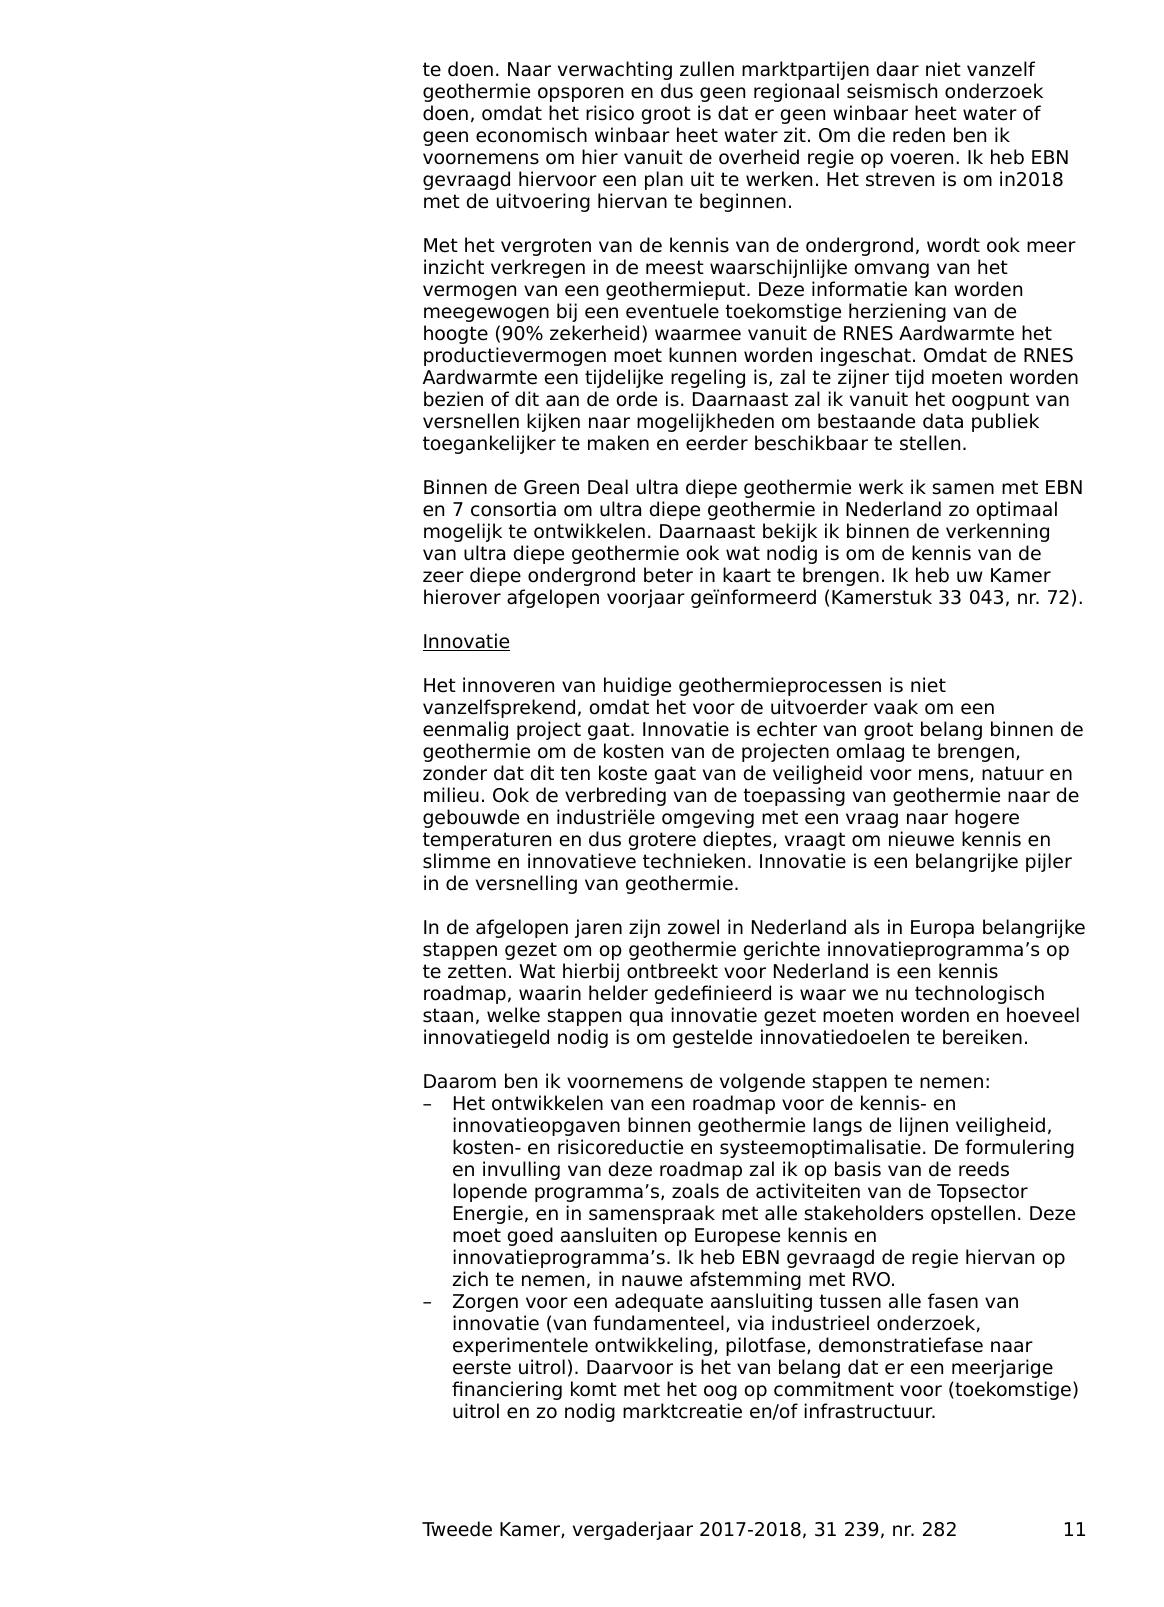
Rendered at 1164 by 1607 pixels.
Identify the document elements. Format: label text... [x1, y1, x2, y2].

text Daarom ben ik voornemens de volgende stappen te nemen: [422, 1071, 1087, 1093]
text In de afgelopen jaren zijn zowel in Nederland als in Europa belangrijke stappen gezet om op geothermie gerichte innovatieprogramma’s op te zetten. Wat hierbij ontbreekt voor Nederland is een kennis roadmap, waarin helder gedefinieerd is waar we nu technologisch staan, welke stappen qua innovatie gezet moeten worden en hoeveel innovatiegeld nodig is om gestelde innovatiedoelen te bereiken. [422, 917, 1087, 1049]
subtitle Innovatie [422, 631, 1087, 653]
text Met het vergroten van de kennis van de ondergrond, wordt ook meer inzicht verkregen in de meest waarschijnlijke omvang van het vermogen van een geothermieput. Deze informatie kan worden meegewogen bij een eventuele toekomstige herziening van de hoogte (90% zekerheid) waarmee vanuit de RNES Aardwarmte het productievermogen moet kunnen worden ingeschat. Omdat de RNES Aardwarmte een tijdelijke regeling is, zal te zijner tijd moeten worden bezien of dit aan de orde is. Daarnaast zal ik vanuit het oogpunt van versnellen kijken naar mogelijkheden om bestaande data publiek toegankelijker te maken en eerder beschikbaar te stellen. [422, 235, 1087, 455]
text Binnen de Green Deal ultra diepe geothermie werk ik samen met EBN en 7 consortia om ultra diepe geothermie in Nederland zo optimaal mogelijk te ontwikkelen. Daarnaast bekijk ik binnen de verkenning van ultra diepe geothermie ook wat nodig is om de kennis van de zeer diepe ondergrond beter in kaart te brengen. Ik heb uw Kamer hierover afgelopen voorjaar geïnformeerd (Kamerstuk 33 043, nr. 72). [422, 477, 1087, 609]
text – Zorgen voor een adequate aansluiting tussen alle fasen van innovatie (van fundamenteel, via industrieel onderzoek, experimentele ontwikkeling, pilotfase, demonstratiefase naar eerste uitrol). Daarvoor is het van belang dat er een meerjarige financiering komt met het oog op commitment voor (toekomstige) uitrol en zo nodig marktcreatie en/of infrastructuur. [422, 1291, 1087, 1423]
text – Het ontwikkelen van een roadmap voor de kennis- en innovatieopgaven binnen geothermie langs de lijnen veiligheid, kosten- en risicoreductie en systeemoptimalisatie. De formulering en invulling van deze roadmap zal ik op basis van de reeds lopende programma’s, zoals de activiteiten van de Topsector Energie, en in samenspraak met alle stakeholders opstellen. Deze moet goed aansluiten op Europese kennis en innovatieprogramma’s. Ik heb EBN gevraagd de regie hiervan op zich te nemen, in nauwe afstemming met RVO. [422, 1093, 1087, 1291]
text Het innoveren van huidige geothermieprocessen is niet vanzelfsprekend, omdat het voor de uitvoerder vaak om een eenmalig project gaat. Innovatie is echter van groot belang binnen de geothermie om de kosten van de projecten omlaag te brengen, zonder dat dit ten koste gaat van de veiligheid voor mens, natuur en milieu. Ook de verbreding van de toepassing van geothermie naar de gebouwde en industriële omgeving met een vraag naar hogere temperaturen en dus grotere dieptes, vraagt om nieuwe kennis en slimme en innovatieve technieken. Innovatie is een belangrijke pijler in de versnelling van geothermie. [422, 675, 1087, 895]
text te doen. Naar verwachting zullen marktpartijen daar niet vanzelf geothermie opsporen en dus geen regionaal seismisch onderzoek doen, omdat het risico groot is dat er geen winbaar heet water of geen economisch winbaar heet water zit. Om die reden ben ik voornemens om hier vanuit de overheid regie op voeren. Ik heb EBN gevraagd hiervoor een plan uit te werken. Het streven is om in2018 met de uitvoering hiervan te beginnen. [422, 59, 1087, 213]
